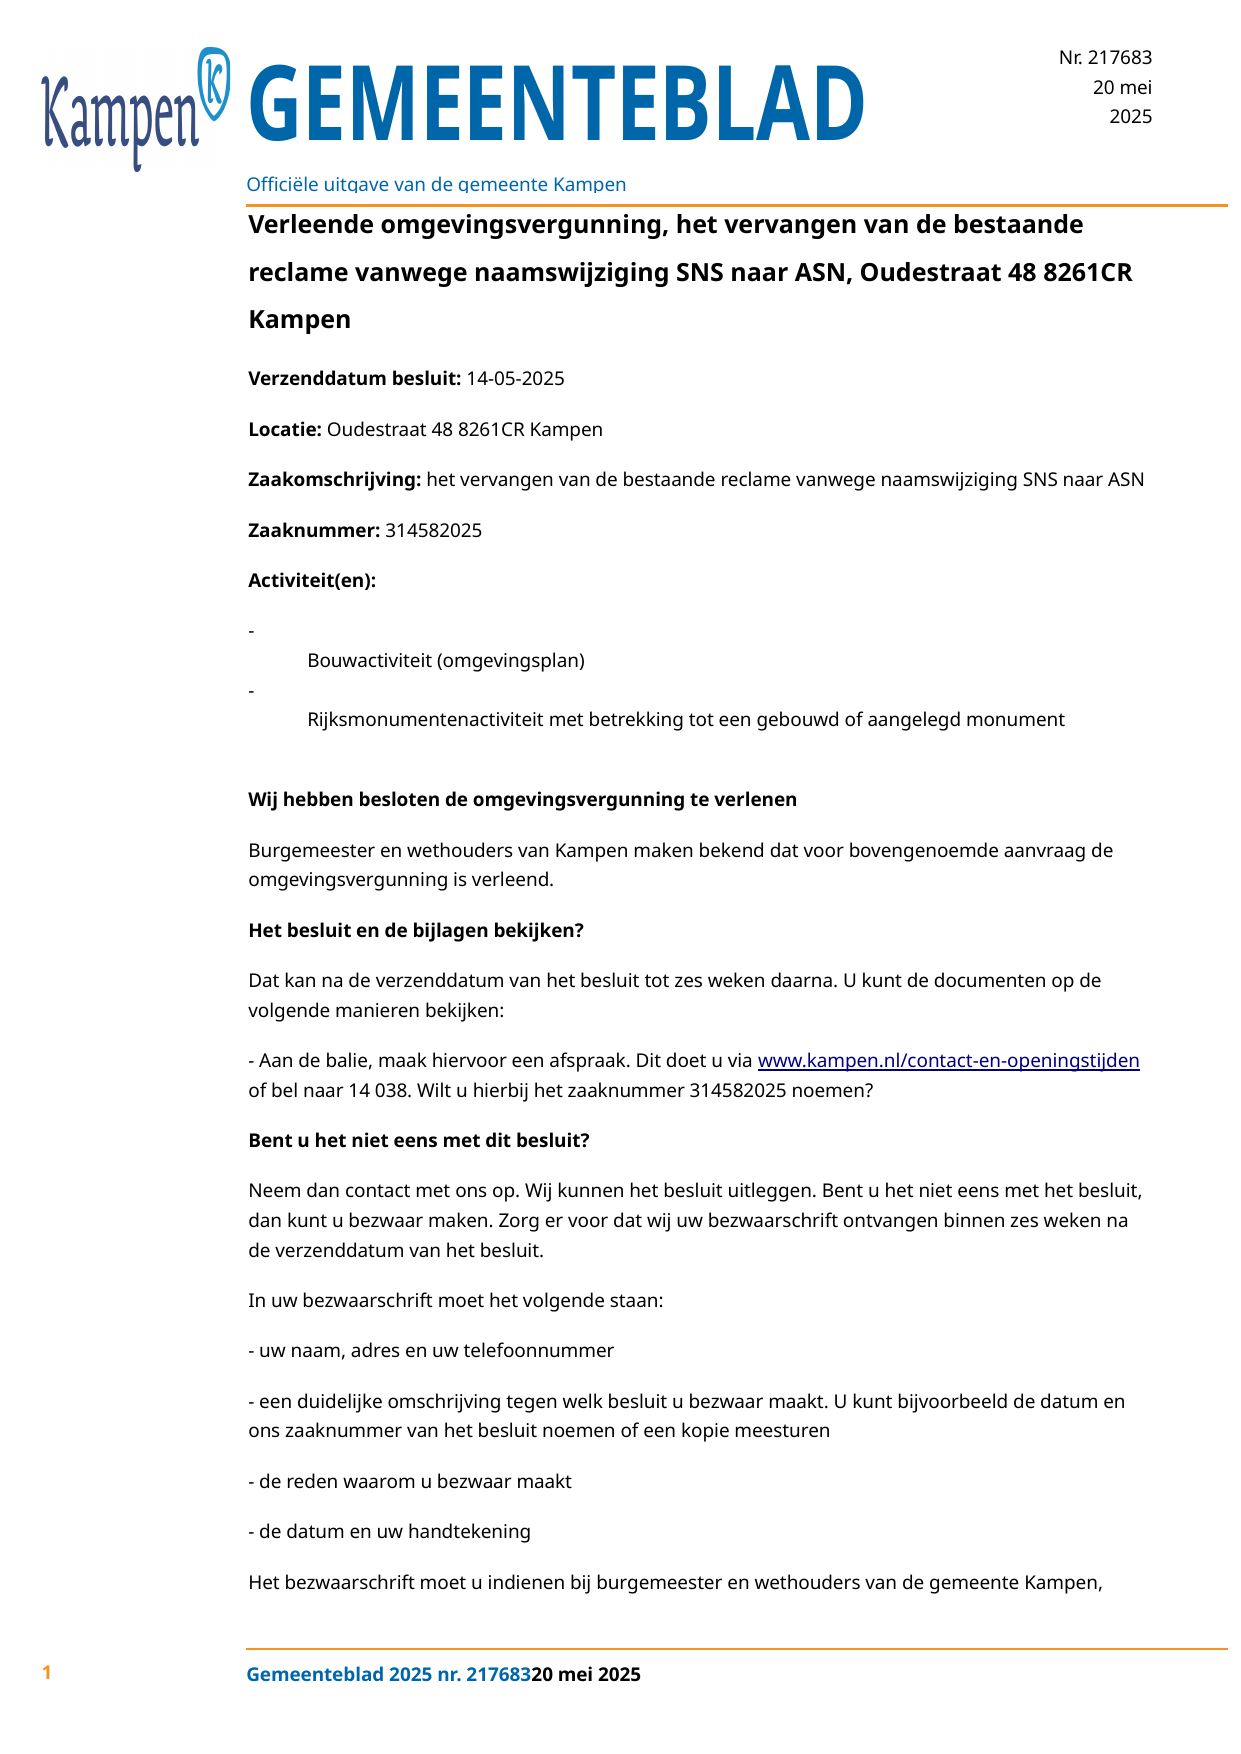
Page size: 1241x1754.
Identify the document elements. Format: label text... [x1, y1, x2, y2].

text Dat kan na de verzenddatum van het besluit tot zes weken daarna. U kunt de documenten op de volgende manieren bekijken: [248, 967, 1152, 1022]
text Wij hebben besloten de omgevingsvergunning te verlenen [248, 786, 1152, 812]
text Het besluit en de bijlagen bekijken? [248, 917, 1152, 942]
text Activiteit(en): [248, 567, 1152, 593]
text Zaakomschrijving: het vervangen van de bestaande reclame vanwege naamswijziging SNS naar ASN [248, 466, 1152, 492]
text Neem dan contact met ons op. Wij kunnen het besluit uitleggen. Bent u het niet eens met het besluit, dan kunt u bezwaar maken. Zorg er voor dat wij uw bezwaarschrift ontvangen binnen zes weken na de verzenddatum van het besluit. [248, 1178, 1152, 1262]
text Bent u het niet eens met dit besluit? [248, 1127, 1152, 1153]
text - uw naam, adres en uw telefoonnummer [248, 1338, 1152, 1363]
text - de reden waarom u bezwaar maakt [248, 1468, 1152, 1494]
text In uw bezwaarschrift moet het volgende staan: [248, 1287, 1152, 1313]
text - een duidelijke omschrijving tegen welk besluit u bezwaar maakt. U kunt bijvoorbeeld de datum en ons zaaknummer van het besluit noemen of een kopie meesturen [248, 1388, 1152, 1443]
text Verzenddatum besluit: 14-05-2025 [248, 366, 1152, 391]
text - de datum en uw handtekening [248, 1518, 1152, 1544]
text Verleende omgevingsvergunning, het vervangen van de bestaande reclame vanwege naamswijziging SNS naar ASN, Oudestraat 48 8261CR Kampen [248, 207, 1152, 336]
text Zaaknummer: 314582025 [248, 517, 1152, 542]
list Rijksmonumentenactiviteit met betrekking tot een gebouwd of aangelegd monument [248, 706, 1152, 732]
list Bouwactiviteit (omgevingsplan) [248, 647, 1152, 673]
text Burgemeester en wethouders van Kampen maken bekend dat voor bovengenoemde aanvraag de omgevingsvergunning is verleend. [248, 837, 1152, 892]
text Het bezwaarschrift moet u indienen bij burgemeester en wethouders van de gemeente Kampen, [248, 1569, 1152, 1594]
picture [41, 47, 231, 172]
text - Aan de balie, maak hiervoor een afspraak. Dit doet u via www.kampen.nl/contact-en-openingstijden of bel naar 14 038. Wilt u hierbij het zaaknummer 314582025 noemen? [248, 1047, 1152, 1102]
text Locatie: Oudestraat 48 8261CR Kampen [248, 416, 1152, 442]
